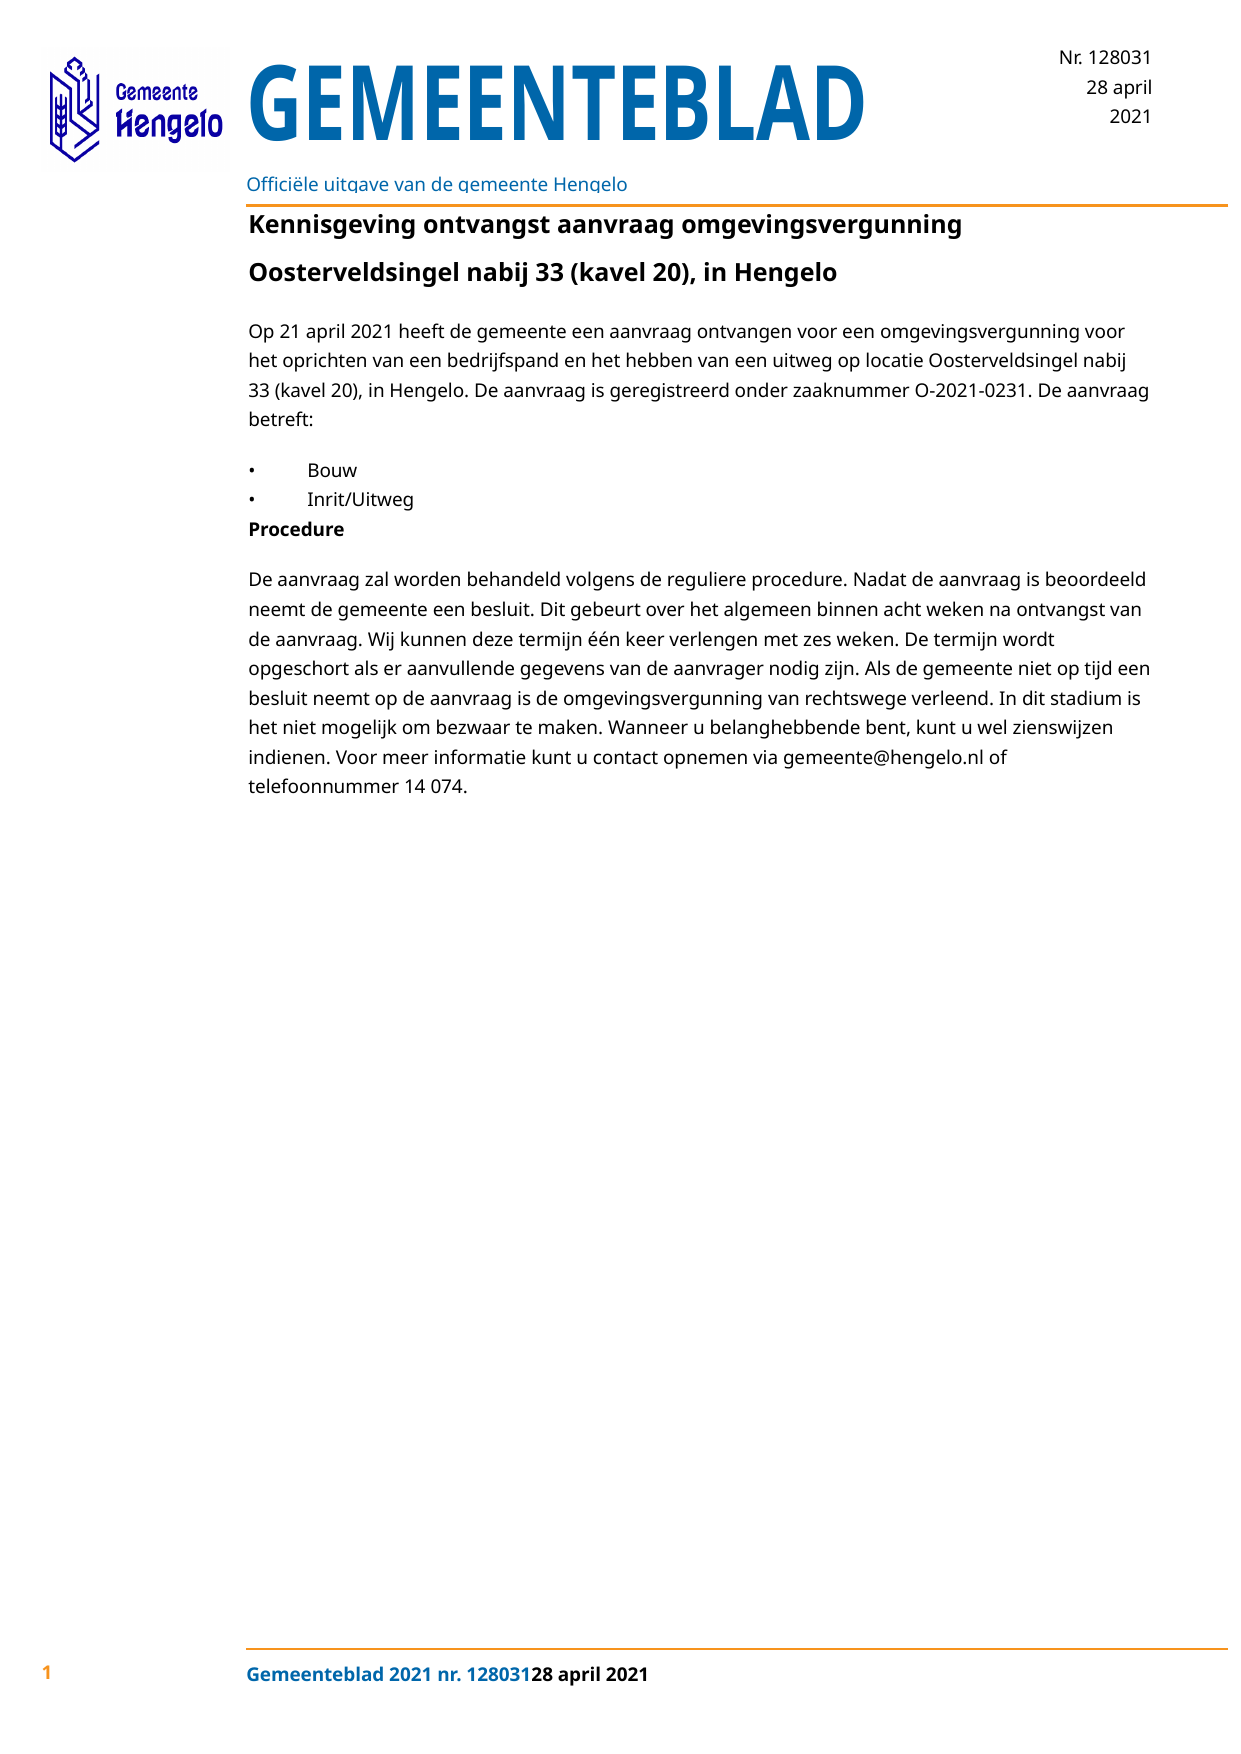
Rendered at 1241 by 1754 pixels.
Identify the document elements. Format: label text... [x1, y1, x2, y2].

list Bouw [248, 457, 1152, 483]
picture [41, 47, 231, 172]
list Inrit/Uitweg [248, 487, 1152, 512]
text Kennisgeving ontvangst aanvraag omgevingsvergunning Oosterveldsingel nabij 33 (kavel 20), in Hengelo [248, 207, 1152, 288]
text De aanvraag zal worden behandeld volgens de reguliere procedure. Nadat de aanvraag is beoordeeld neemt de gemeente een besluit. Dit gebeurt over het algemeen binnen acht weken na ontvangst van de aanvraag. Wij kunnen deze termijn één keer verlengen met zes weken. De termijn wordt opgeschort als er aanvullende gegevens van de aanvrager nodig zijn. Als de gemeente niet op tijd een besluit neemt op de aanvraag is de omgevingsvergunning van rechtswege verleend. In dit stadium is het niet mogelijk om bezwaar te maken. Wanneer u belanghebbende bent, kunt u wel zienswijzen indienen. Voor meer informatie kunt u contact opnemen via gemeente@hengelo.nl of telefoonnummer 14 074. [248, 567, 1152, 799]
text Procedure [248, 516, 1152, 542]
text Op 21 april 2021 heeft de gemeente een aanvraag ontvangen voor een omgevingsvergunning voor het oprichten van een bedrijfspand en het hebben van een uitweg op locatie Oosterveldsingel nabij 33 (kavel 20), in Hengelo. De aanvraag is geregistreerd onder zaaknummer O-2021-0231. De aanvraag betreft: [248, 318, 1152, 432]
